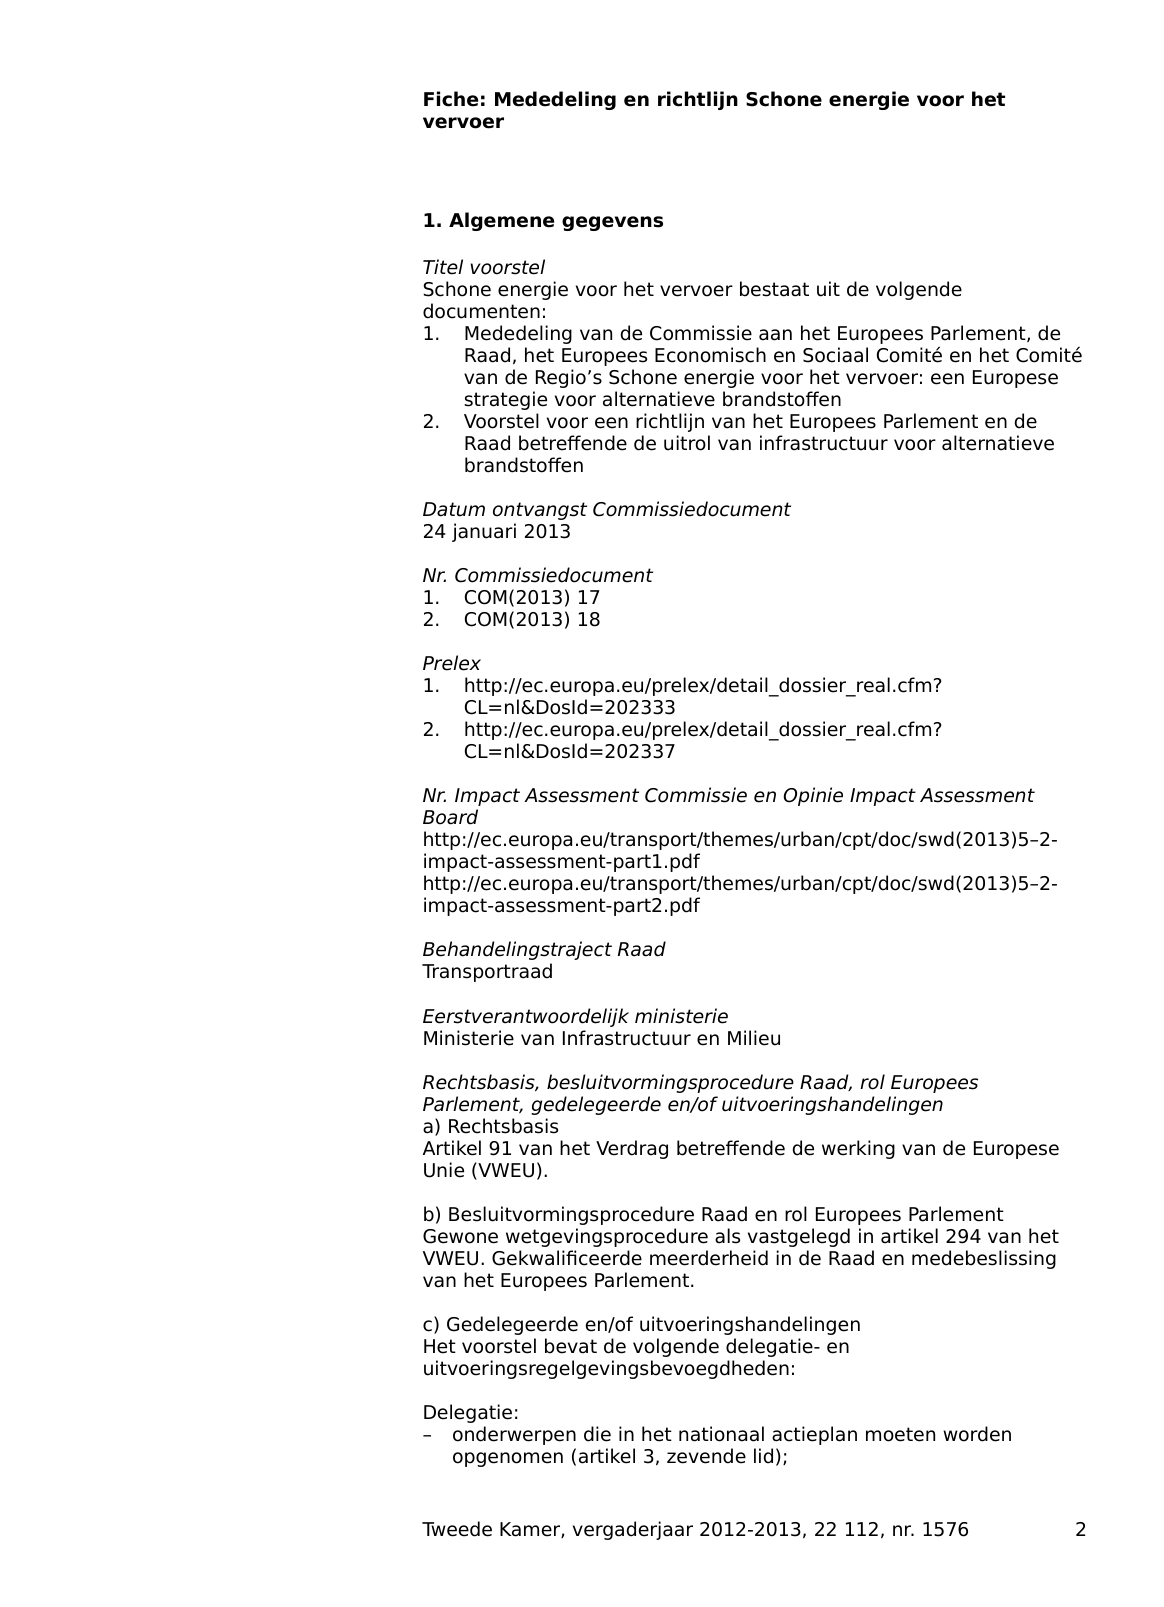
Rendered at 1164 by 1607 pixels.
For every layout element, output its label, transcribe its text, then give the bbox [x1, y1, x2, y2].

text a) Rechtsbasis [422, 1116, 1087, 1138]
text Nr. Impact Assessment Commissie en Opinie Impact Assessment Board [422, 785, 1087, 829]
text 2. COM(2013) 18 [422, 609, 1087, 631]
text Ministerie van Infrastructuur en Milieu [422, 1027, 1087, 1049]
text 1. Mededeling van de Commissie aan het Europees Parlement, de Raad, het Europees Economisch en Sociaal Comité en het Comité van de Regio’s Schone energie voor het vervoer: een Europese strategie voor alternatieve brandstoffen [422, 323, 1087, 411]
text Eerstverantwoordelijk ministerie [422, 1006, 1087, 1027]
text Prelex [422, 653, 1087, 675]
text Nr. Commissiedocument [422, 565, 1087, 587]
text Artikel 91 van het Verdrag betreffende de werking van de Europese Unie (VWEU). [422, 1138, 1087, 1182]
text Datum ontvangst Commissiedocument [422, 499, 1087, 521]
text Titel voorstel [422, 257, 1087, 279]
text Transportraad [422, 961, 1087, 983]
text 1. COM(2013) 17 [422, 587, 1087, 609]
text 2. http://ec.europa.eu/prelex/detail_dossier_real.cfm?CL=nl&DosId=202337 [422, 719, 1087, 763]
subtitle Fiche: Mededeling en richtlijn Schone energie voor het vervoer [422, 89, 1087, 133]
subtitle 1. Algemene gegevens [422, 210, 1087, 232]
text Delegatie: [422, 1402, 1087, 1424]
text – onderwerpen die in het nationaal actieplan moeten worden opgenomen (artikel 3, zevende lid); [422, 1424, 1087, 1468]
text b) Besluitvormingsprocedure Raad en rol Europees Parlement [422, 1204, 1087, 1226]
text Gewone wetgevingsprocedure als vastgelegd in artikel 294 van het VWEU. Gekwalificeerde meerderheid in de Raad en medebeslissing van het Europees Parlement. [422, 1226, 1087, 1292]
text http://ec.europa.eu/transport/themes/urban/cpt/doc/swd(2013)5–2-impact-assessment-part2.pdf [422, 873, 1087, 917]
text Het voorstel bevat de volgende delegatie- en uitvoeringsregelgevingsbevoegdheden: [422, 1336, 1087, 1380]
text 2. Voorstel voor een richtlijn van het Europees Parlement en de Raad betreffende de uitrol van infrastructuur voor alternatieve brandstoffen [422, 411, 1087, 477]
text http://ec.europa.eu/transport/themes/urban/cpt/doc/swd(2013)5–2-impact-assessment-part1.pdf [422, 829, 1087, 873]
text 24 januari 2013 [422, 521, 1087, 543]
text c) Gedelegeerde en/of uitvoeringshandelingen [422, 1314, 1087, 1336]
text 1. http://ec.europa.eu/prelex/detail_dossier_real.cfm?CL=nl&DosId=202333 [422, 675, 1087, 719]
text Behandelingstraject Raad [422, 939, 1087, 961]
text Rechtsbasis, besluitvormingsprocedure Raad, rol Europees Parlement, gedelegeerde en/of uitvoeringshandelingen [422, 1072, 1087, 1116]
text Schone energie voor het vervoer bestaat uit de volgende documenten: [422, 279, 1087, 323]
